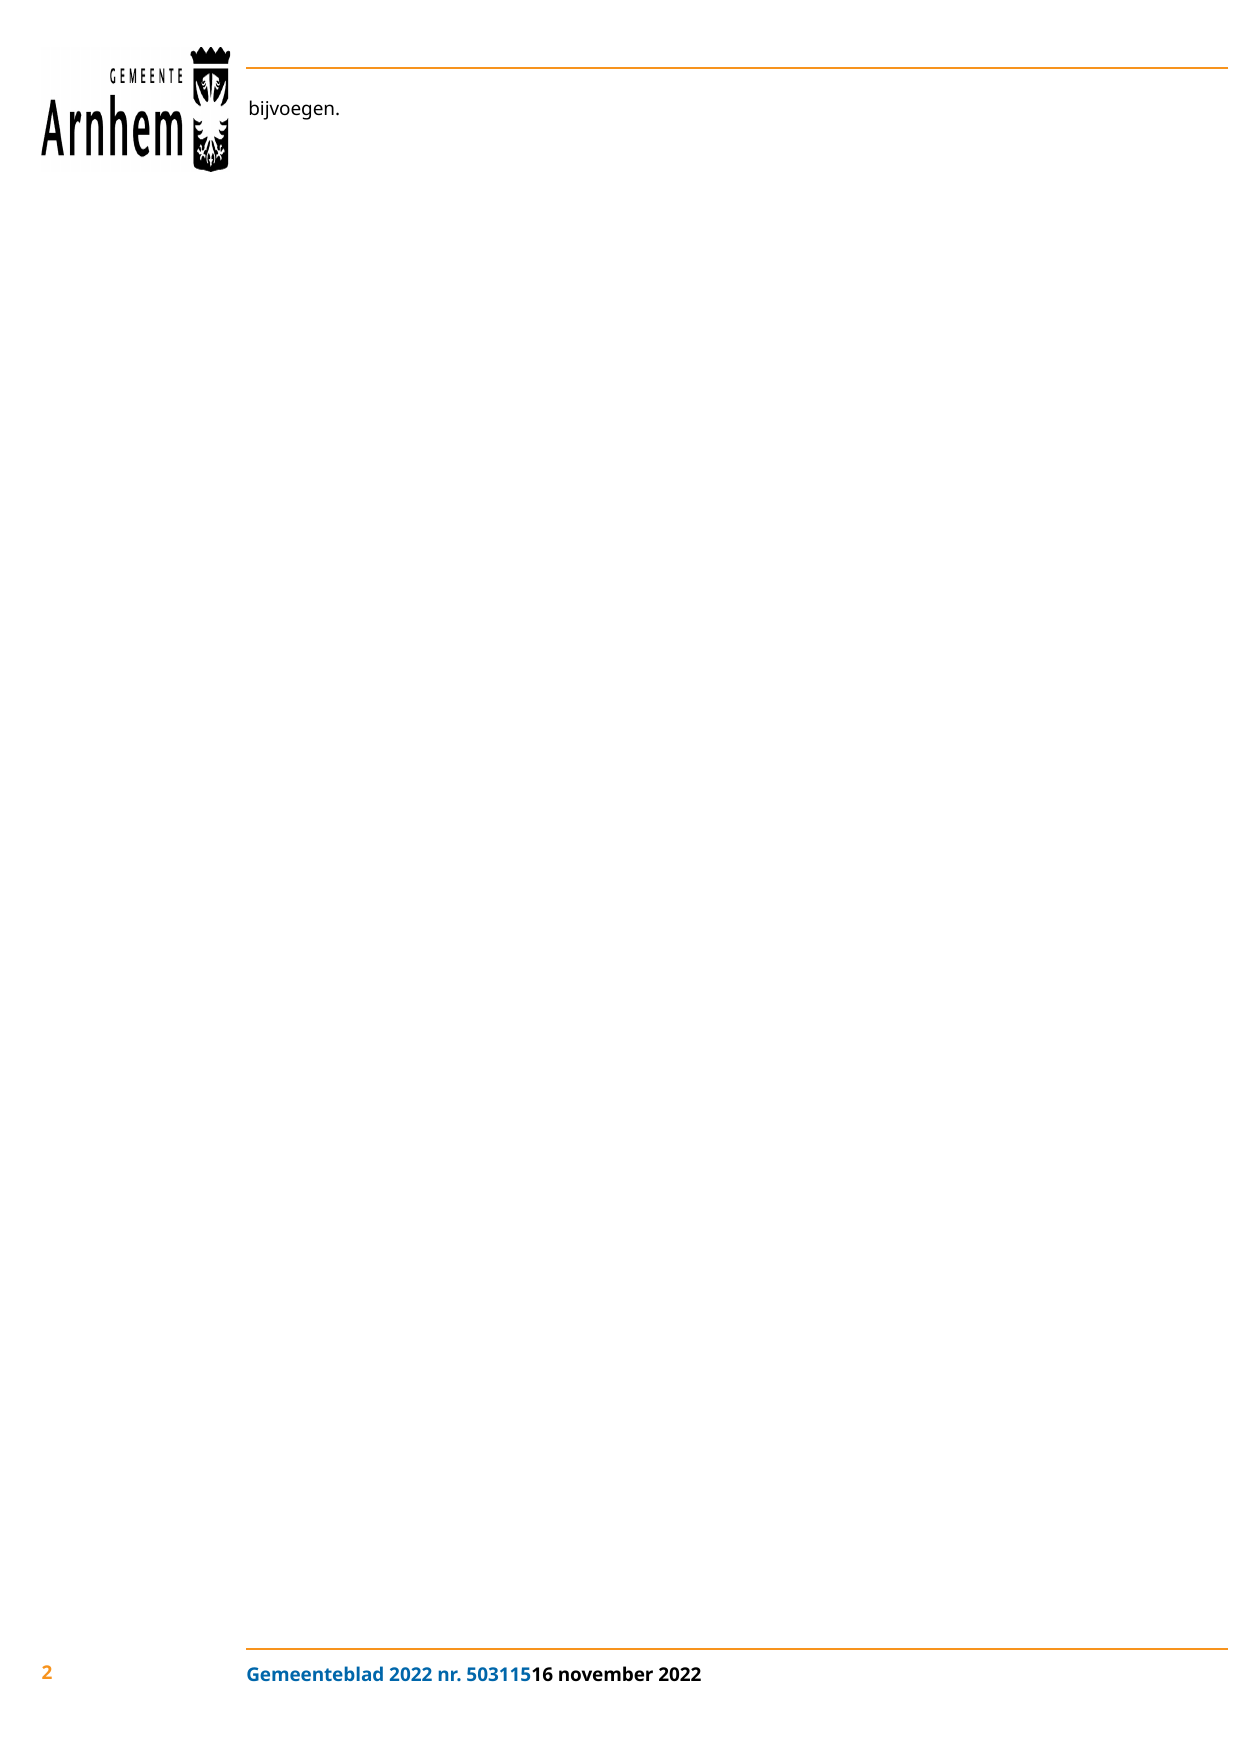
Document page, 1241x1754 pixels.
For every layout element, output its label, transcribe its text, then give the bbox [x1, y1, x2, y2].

picture [41, 47, 231, 172]
text bijvoegen. [248, 95, 1152, 121]
